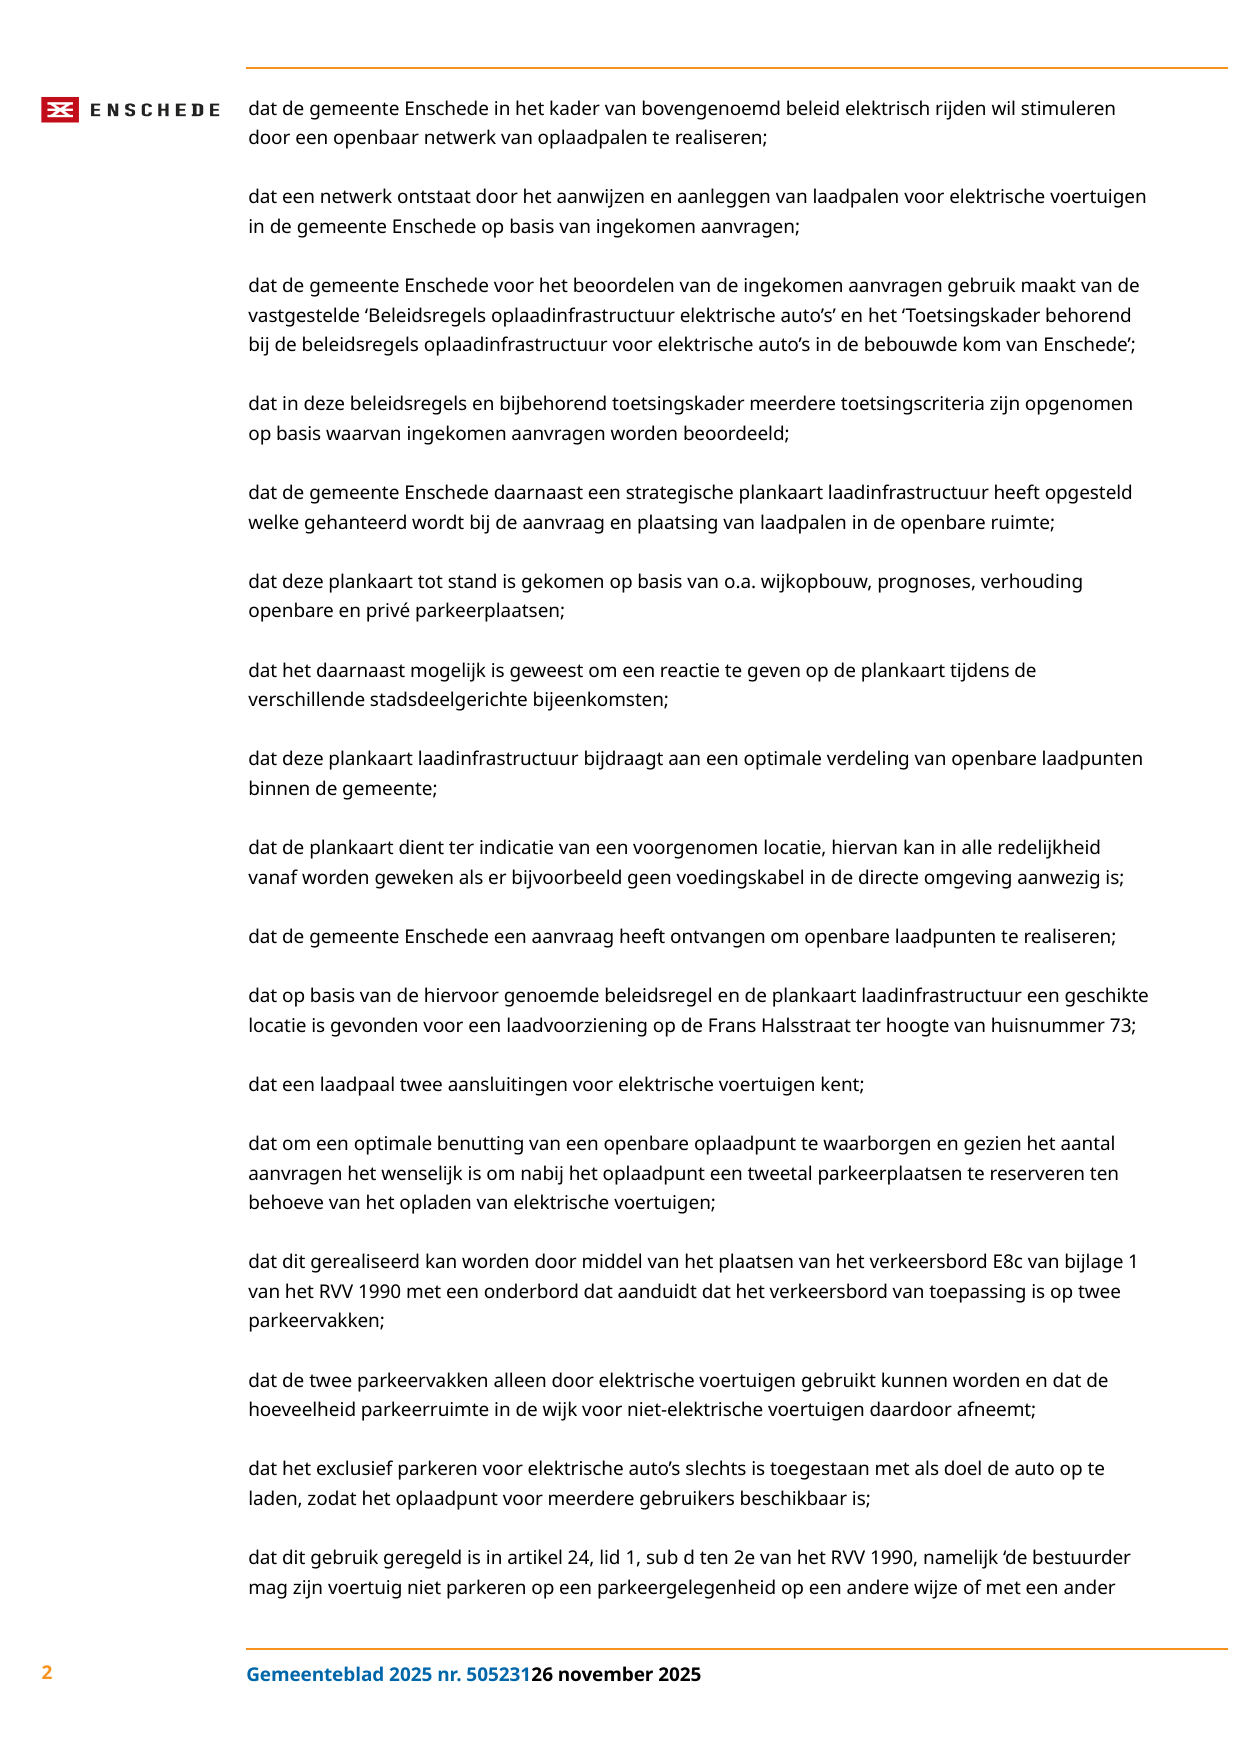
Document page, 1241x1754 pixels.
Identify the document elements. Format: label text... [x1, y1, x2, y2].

text dat een laadpaal twee aansluitingen voor elektrische voertuigen kent; [248, 1071, 1152, 1097]
text dat de twee parkeervakken alleen door elektrische voertuigen gebruikt kunnen worden en dat de hoeveelheid parkeerruimte in de wijk voor niet-elektrische voertuigen daardoor afneemt; [248, 1367, 1152, 1422]
text dat om een optimale benutting van een openbare oplaadpunt te waarborgen en gezien het aantal aanvragen het wenselijk is om nabij het oplaadpunt een tweetal parkeerplaatsen te reserveren ten behoeve van het opladen van elektrische voertuigen; [248, 1130, 1152, 1215]
text dat in deze beleidsregels en bijbehorend toetsingskader meerdere toetsingscriteria zijn opgenomen op basis waarvan ingekomen aanvragen worden beoordeeld; [248, 391, 1152, 446]
text dat de gemeente Enschede voor het beoordelen van de ingekomen aanvragen gebruik maakt van de vastgestelde ‘Beleidsregels oplaadinfrastructuur elektrische auto’s’ en het ‘Toetsingskader behorend bij de beleidsregels oplaadinfrastructuur voor elektrische auto’s in de bebouwde kom van Enschede’; [248, 272, 1152, 357]
text dat het daarnaast mogelijk is geweest om een reactie te geven op de plankaart tijdens de verschillende stadsdeelgerichte bijeenkomsten; [248, 657, 1152, 712]
text dat de plankaart dient ter indicatie van een voorgenomen locatie, hiervan kan in alle redelijkheid vanaf worden geweken als er bijvoorbeeld geen voedingskabel in de directe omgeving aanwezig is; [248, 834, 1152, 890]
text dat op basis van de hiervoor genoemde beleidsregel en de plankaart laadinfrastructuur een geschikte locatie is gevonden voor een laadvoorziening op de Frans Halsstraat ter hoogte van huisnummer 73; [248, 982, 1152, 1038]
text dat een netwerk ontstaat door het aanwijzen en aanleggen van laadpalen voor elektrische voertuigen in de gemeente Enschede op basis van ingekomen aanvragen; [248, 183, 1152, 239]
picture [41, 47, 231, 172]
text dat het exclusief parkeren voor elektrische auto’s slechts is toegestaan met als doel de auto op te laden, zodat het oplaadpunt voor meerdere gebruikers beschikbaar is; [248, 1456, 1152, 1511]
text dat de gemeente Enschede een aanvraag heeft ontvangen om openbare laadpunten te realiseren; [248, 923, 1152, 949]
text dat deze plankaart tot stand is gekomen op basis van o.a. wijkopbouw, prognoses, verhouding openbare en privé parkeerplaatsen; [248, 568, 1152, 623]
text dat deze plankaart laadinfrastructuur bijdraagt aan een optimale verdeling van openbare laadpunten binnen de gemeente; [248, 746, 1152, 801]
text dat dit gebruik geregeld is in artikel 24, lid 1, sub d ten 2e van het RVV 1990, namelijk ‘de bestuurder mag zijn voertuig niet parkeren op een parkeergelegenheid op een andere wijze of met een ander [248, 1544, 1152, 1600]
text dat dit gerealiseerd kan worden door middel van het plaatsen van het verkeersbord E8c van bijlage 1 van het RVV 1990 met een onderbord dat aanduidt dat het verkeersbord van toepassing is op twee parkeervakken; [248, 1248, 1152, 1333]
text dat de gemeente Enschede in het kader van bovengenoemd beleid elektrisch rijden wil stimuleren door een openbaar netwerk van oplaadpalen te realiseren; [248, 95, 1152, 150]
text dat de gemeente Enschede daarnaast een strategische plankaart laadinfrastructuur heeft opgesteld welke gehanteerd wordt bij de aanvraag en plaatsing van laadpalen in de openbare ruimte; [248, 479, 1152, 535]
